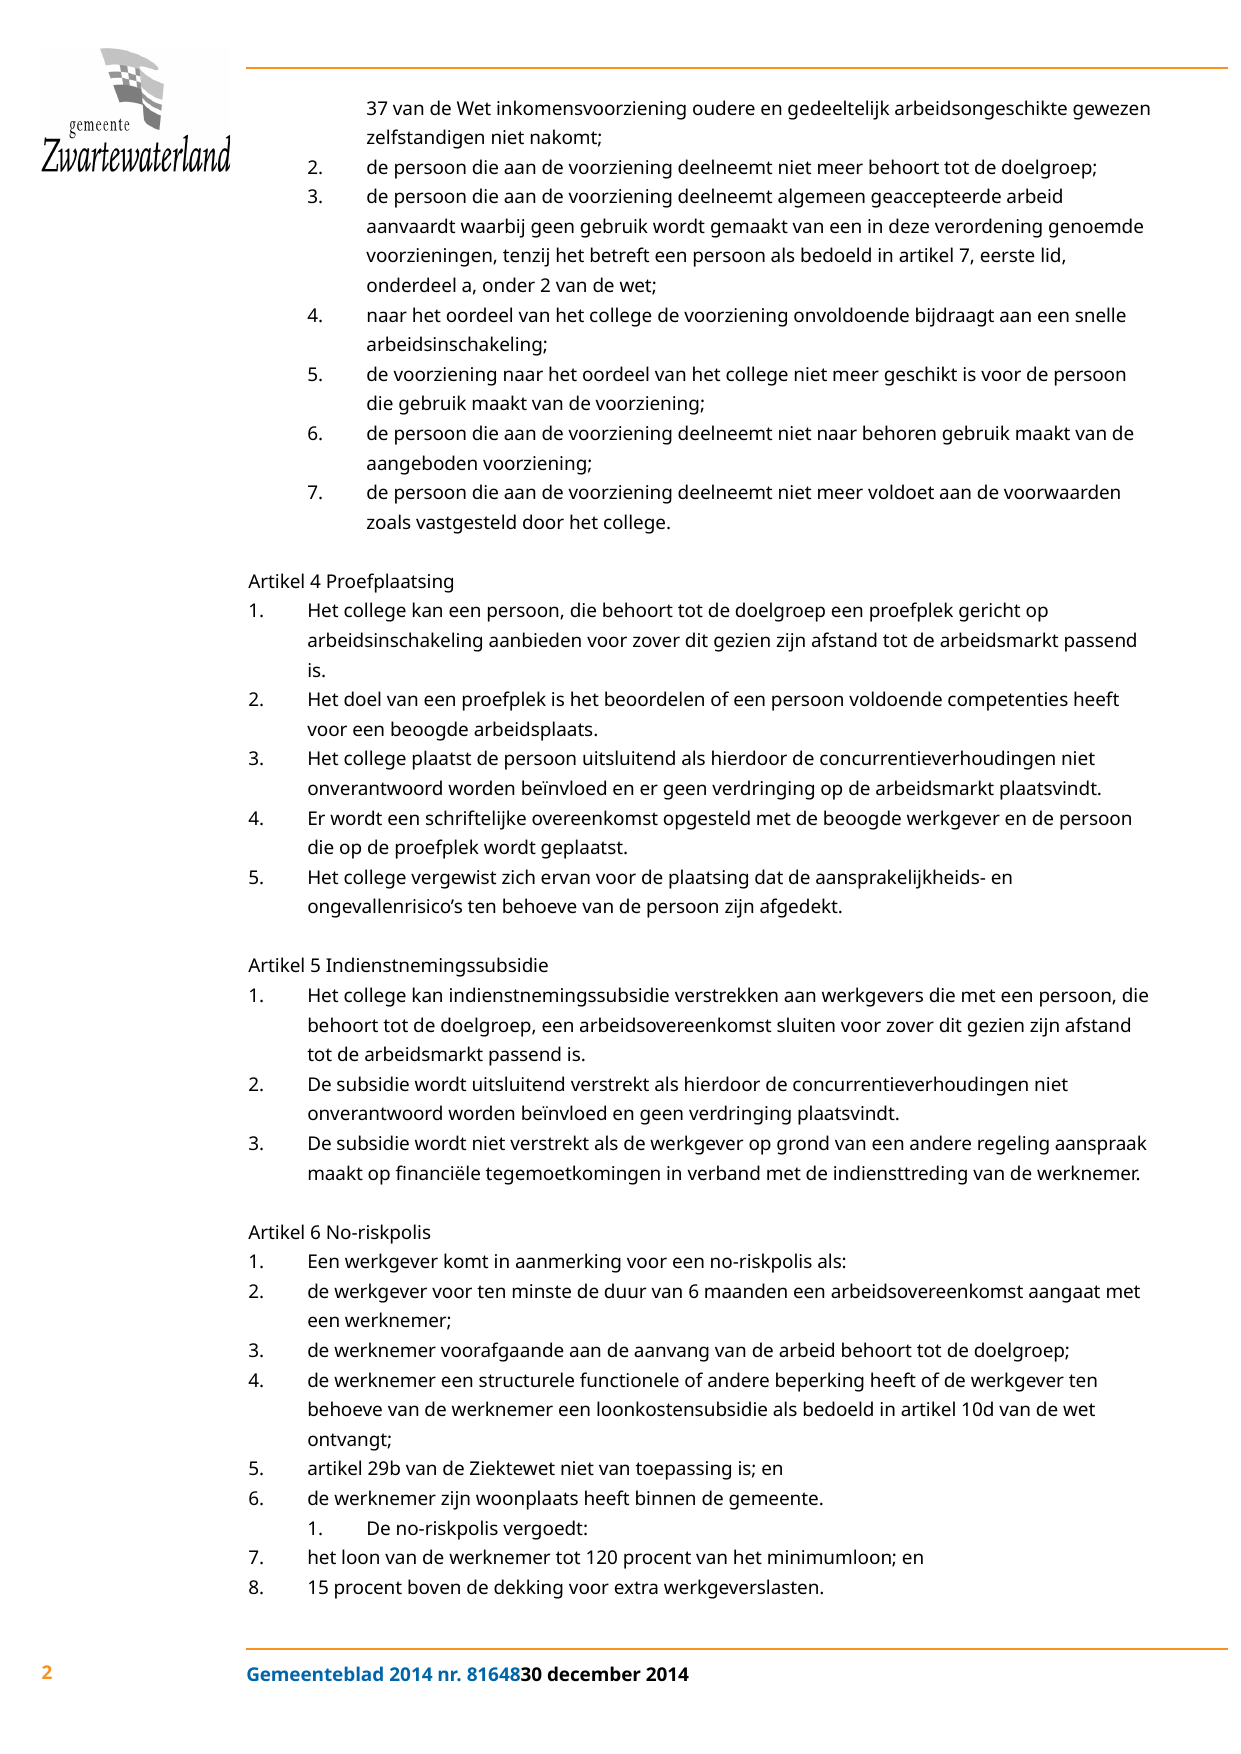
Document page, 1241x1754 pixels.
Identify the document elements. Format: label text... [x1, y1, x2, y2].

text Artikel 4 Proefplaatsing [248, 568, 1152, 594]
list Het college kan een persoon, die behoort tot de doelgroep een proefplek gericht op arbeidsinschakeling aanbieden voor zover dit gezien zijn afstand tot de arbeidsmarkt passend is. [248, 598, 1152, 683]
list 37 van de Wet inkomensvoorziening oudere en gedeeltelijk arbeidsongeschikte gewezen zelfstandigen niet nakomt; [307, 95, 1152, 150]
list Het doel van een proefplek is het beoordelen of een persoon voldoende competenties heeft voor een beoogde arbeidsplaats. [248, 686, 1152, 742]
picture [41, 47, 231, 172]
list De no-riskpolis vergoedt: [307, 1515, 1152, 1541]
list de persoon die aan de voorziening deelneemt niet meer behoort tot de doelgroep; [307, 154, 1152, 180]
list De subsidie wordt uitsluitend verstrekt als hierdoor de concurrentieverhoudingen niet onverantwoord worden beïnvloed en geen verdringing plaatsvindt. [248, 1071, 1152, 1126]
list 15 procent boven de dekking voor extra werkgeverslasten. [248, 1574, 1152, 1600]
list de voorziening naar het oordeel van het college niet meer geschikt is voor de persoon die gebruik maakt van de voorziening; [307, 361, 1152, 416]
list Het college kan indienstnemingssubsidie verstrekken aan werkgevers die met een persoon, die behoort tot de doelgroep, een arbeidsovereenkomst sluiten voor zover dit gezien zijn afstand tot de arbeidsmarkt passend is. [248, 982, 1152, 1067]
list de werknemer een structurele functionele of andere beperking heeft of de werkgever ten behoeve van de werknemer een loonkostensubsidie als bedoeld in artikel 10d van de wet ontvangt; [248, 1367, 1152, 1452]
list de werkgever voor ten minste de duur van 6 maanden een arbeidsovereenkomst aangaat met een werknemer; [248, 1278, 1152, 1333]
list Het college vergewist zich ervan voor de plaatsing dat de aansprakelijkheids- en ongevallenrisico’s ten behoeve van de persoon zijn afgedekt. [248, 864, 1152, 919]
list Een werkgever komt in aanmerking voor een no-riskpolis als: [248, 1248, 1152, 1274]
list De subsidie wordt niet verstrekt als de werkgever op grond van een andere regeling aanspraak maakt op financiële tegemoetkomingen in verband met de indiensttreding van de werknemer. [248, 1130, 1152, 1186]
list Het college plaatst de persoon uitsluitend als hierdoor de concurrentieverhoudingen niet onverantwoord worden beïnvloed en er geen verdringing op de arbeidsmarkt plaatsvindt. [248, 746, 1152, 801]
list de persoon die aan de voorziening deelneemt niet meer voldoet aan de voorwaarden zoals vastgesteld door het college. [307, 479, 1152, 535]
list de persoon die aan de voorziening deelneemt algemeen geaccepteerde arbeid aanvaardt waarbij geen gebruik wordt gemaakt van een in deze verordening genoemde voorzieningen, tenzij het betreft een persoon als bedoeld in artikel 7, eerste lid, onderdeel a, onder 2 van de wet; [307, 183, 1152, 298]
text Artikel 6 No-riskpolis [248, 1219, 1152, 1245]
list de werknemer voorafgaande aan de aanvang van de arbeid behoort tot de doelgroep; [248, 1337, 1152, 1363]
text Artikel 5 Indienstnemingssubsidie [248, 953, 1152, 978]
list Er wordt een schriftelijke overeenkomst opgesteld met de beoogde werkgever en de persoon die op de proefplek wordt geplaatst. [248, 805, 1152, 860]
list naar het oordeel van het college de voorziening onvoldoende bijdraagt aan een snelle arbeidsinschakeling; [307, 302, 1152, 357]
list de persoon die aan de voorziening deelneemt niet naar behoren gebruik maakt van de aangeboden voorziening; [307, 420, 1152, 476]
list het loon van de werknemer tot 120 procent van het minimumloon; en [248, 1544, 1152, 1570]
list artikel 29b van de Ziektewet niet van toepassing is; en [248, 1456, 1152, 1481]
list de werknemer zijn woonplaats heeft binnen de gemeente. [248, 1485, 1152, 1511]
